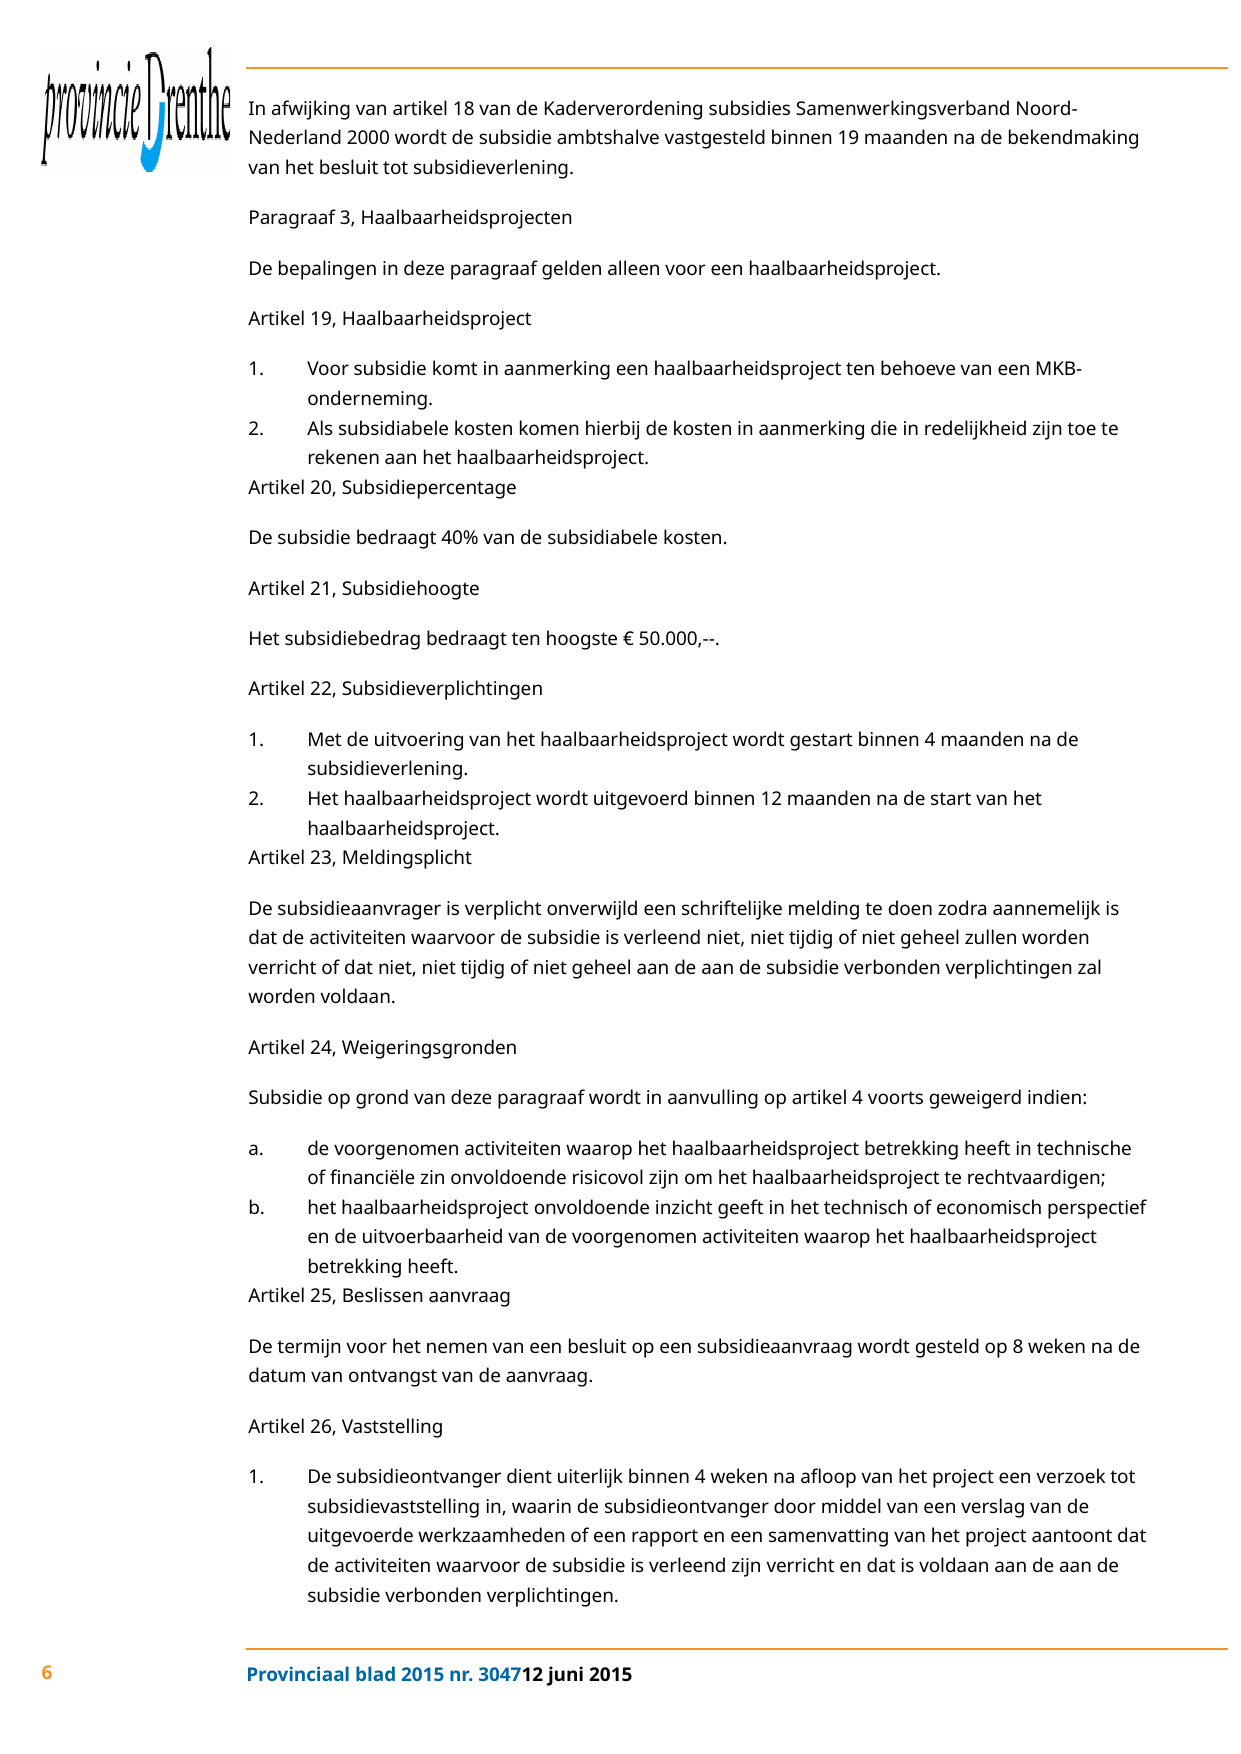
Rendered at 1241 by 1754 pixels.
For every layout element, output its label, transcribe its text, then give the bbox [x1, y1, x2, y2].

list Met de uitvoering van het haalbaarheidsproject wordt gestart binnen 4 maanden na de subsidieverlening. [248, 726, 1152, 781]
text Paragraaf 3, Haalbaarheidsprojecten [248, 204, 1152, 230]
text Artikel 19, Haalbaarheidsproject [248, 305, 1152, 331]
text Artikel 24, Weigeringsgronden [248, 1034, 1152, 1060]
text Artikel 25, Beslissen aanvraag [248, 1283, 1152, 1308]
text Artikel 26, Vaststelling [248, 1413, 1152, 1439]
text De subsidie bedraagt 40% van de subsidiabele kosten. [248, 524, 1152, 550]
text Het subsidiebedrag bedraagt ten hoogste € 50.000,--. [248, 625, 1152, 651]
list het haalbaarheidsproject onvoldoende inzicht geeft in het technisch of economisch perspectief en de uitvoerbaarheid van de voorgenomen activiteiten waarop het haalbaarheidsproject betrekking heeft. [248, 1194, 1152, 1279]
list Voor subsidie komt in aanmerking een haalbaarheidsproject ten behoeve van een MKB-onderneming. [248, 356, 1152, 411]
list Het haalbaarheidsproject wordt uitgevoerd binnen 12 maanden na de start van het haalbaarheidsproject. [248, 785, 1152, 841]
picture [41, 47, 231, 172]
text In afwijking van artikel 18 van de Kaderverordening subsidies Samenwerkingsverband Noord-Nederland 2000 wordt de subsidie ambtshalve vastgesteld binnen 19 maanden na de bekendmaking van het besluit tot subsidieverlening. [248, 95, 1152, 180]
text Subsidie op grond van deze paragraaf wordt in aanvulling op artikel 4 voorts geweigerd indien: [248, 1084, 1152, 1110]
list de voorgenomen activiteiten waarop het haalbaarheidsproject betrekking heeft in technische of financiële zin onvoldoende risicovol zijn om het haalbaarheidsproject te rechtvaardigen; [248, 1135, 1152, 1190]
text Artikel 22, Subsidieverplichtingen [248, 676, 1152, 701]
list Als subsidiabele kosten komen hierbij de kosten in aanmerking die in redelijkheid zijn toe te rekenen aan het haalbaarheidsproject. [248, 415, 1152, 470]
text De termijn voor het nemen van een besluit op een subsidieaanvraag wordt gesteld op 8 weken na de datum van ontvangst van de aanvraag. [248, 1333, 1152, 1388]
text Artikel 21, Subsidiehoogte [248, 575, 1152, 601]
text De subsidieaanvrager is verplicht onverwijld een schriftelijke melding te doen zodra aannemelijk is dat de activiteiten waarvoor de subsidie is verleend niet, niet tijdig of niet geheel zullen worden verricht of dat niet, niet tijdig of niet geheel aan de aan de subsidie verbonden verplichtingen zal worden voldaan. [248, 895, 1152, 1009]
text Artikel 23, Meldingsplicht [248, 844, 1152, 870]
text De bepalingen in deze paragraaf gelden alleen voor een haalbaarheidsproject. [248, 255, 1152, 281]
list De subsidieontvanger dient uiterlijk binnen 4 weken na afloop van het project een verzoek tot subsidievaststelling in, waarin de subsidieontvanger door middel van een verslag van de uitgevoerde werkzaamheden of een rapport en een samenvatting van het project aantoont dat de activiteiten waarvoor de subsidie is verleend zijn verricht en dat is voldaan aan de aan de subsidie verbonden verplichtingen. [248, 1463, 1152, 1608]
text Artikel 20, Subsidiepercentage [248, 474, 1152, 500]
